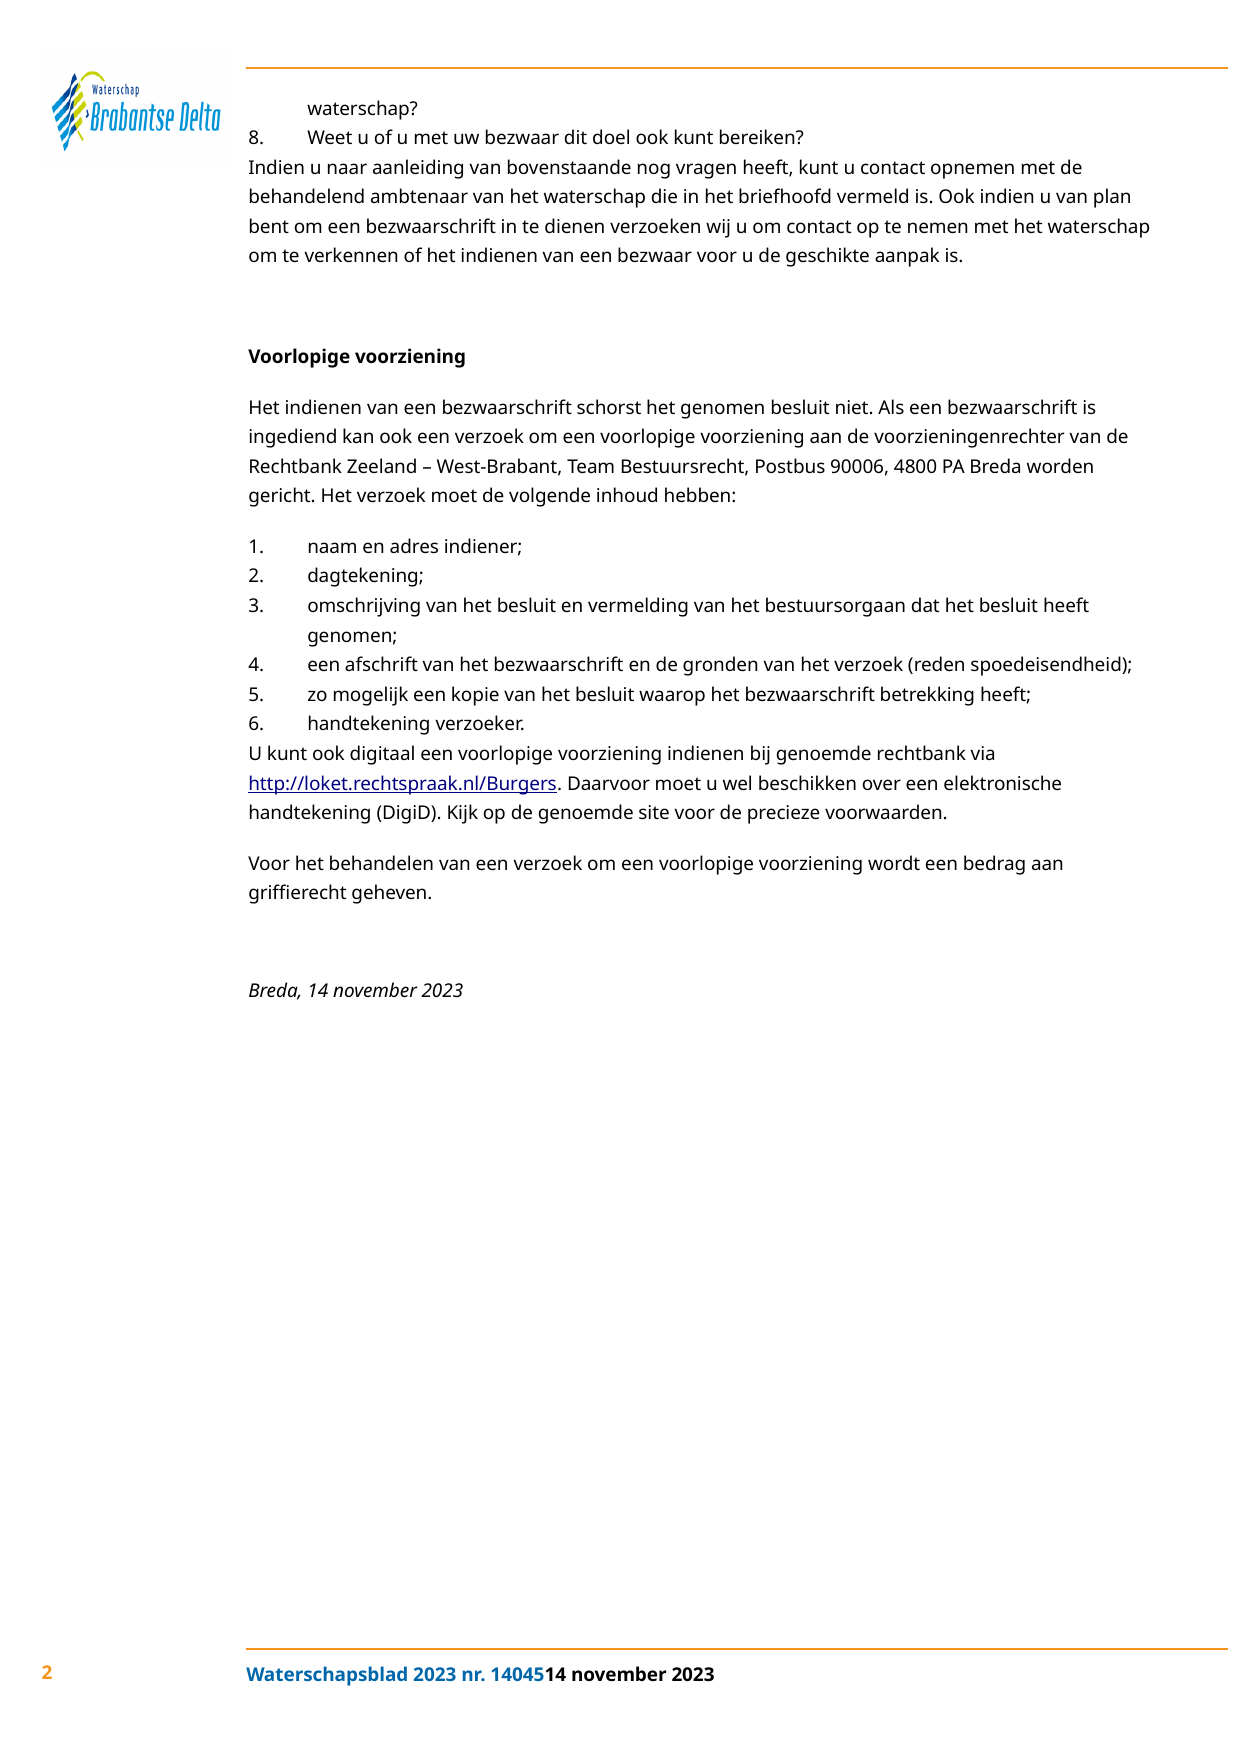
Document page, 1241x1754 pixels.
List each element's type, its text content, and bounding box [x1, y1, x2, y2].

text Indien u naar aanleiding van bovenstaande nog vragen heeft, kunt u contact opnemen met de behandelend ambtenaar van het waterschap die in het briefhoofd vermeld is. Ook indien u van plan bent om een bezwaarschrift in te dienen verzoeken wij u om contact op te nemen met het waterschap om te verkennen of het indienen van een bezwaar voor u de geschikte aanpak is. [248, 154, 1152, 268]
list dagtekening; [248, 563, 1152, 588]
list Weet u of u met uw bezwaar dit doel ook kunt bereiken? [248, 124, 1152, 150]
text U kunt ook digitaal een voorlopige voorziening indienen bij genoemde rechtbank via http://loket.rechtspraak.nl/Burgers. Daarvoor moet u wel beschikken over een elektronische handtekening (DigiD). Kijk op de genoemde site voor de precieze voorwaarden. [248, 740, 1152, 825]
list handtekening verzoeker. [248, 711, 1152, 736]
list zo mogelijk een kopie van het besluit waarop het bezwaarschrift betrekking heeft; [248, 681, 1152, 707]
text Voor het behandelen van een verzoek om een voorlopige voorziening wordt een bedrag aan griffierecht geheven. [248, 850, 1152, 905]
list omschrijving van het besluit en vermelding van het bestuursorgaan dat het besluit heeft genomen; [248, 592, 1152, 648]
list een afschrift van het bezwaarschrift en de gronden van het verzoek (reden spoedeisendheid); [248, 651, 1152, 677]
list waterschap? [248, 95, 1152, 121]
text Het indienen van een bezwaarschrift schorst het genomen besluit niet. Als een bezwaarschrift is ingediend kan ook een verzoek om een voorlopige voorziening aan de voorzieningenrechter van de Rechtbank Zeeland – West-Brabant, Team Bestuursrecht, Postbus 90006, 4800 PA Breda worden gericht. Het verzoek moet de volgende inhoud hebben: [248, 394, 1152, 508]
text Breda, 14 november 2023 [248, 978, 1152, 1003]
picture [41, 47, 231, 172]
list naam en adres indiener; [248, 533, 1152, 559]
text Voorlopige voorziening [248, 343, 1152, 369]
